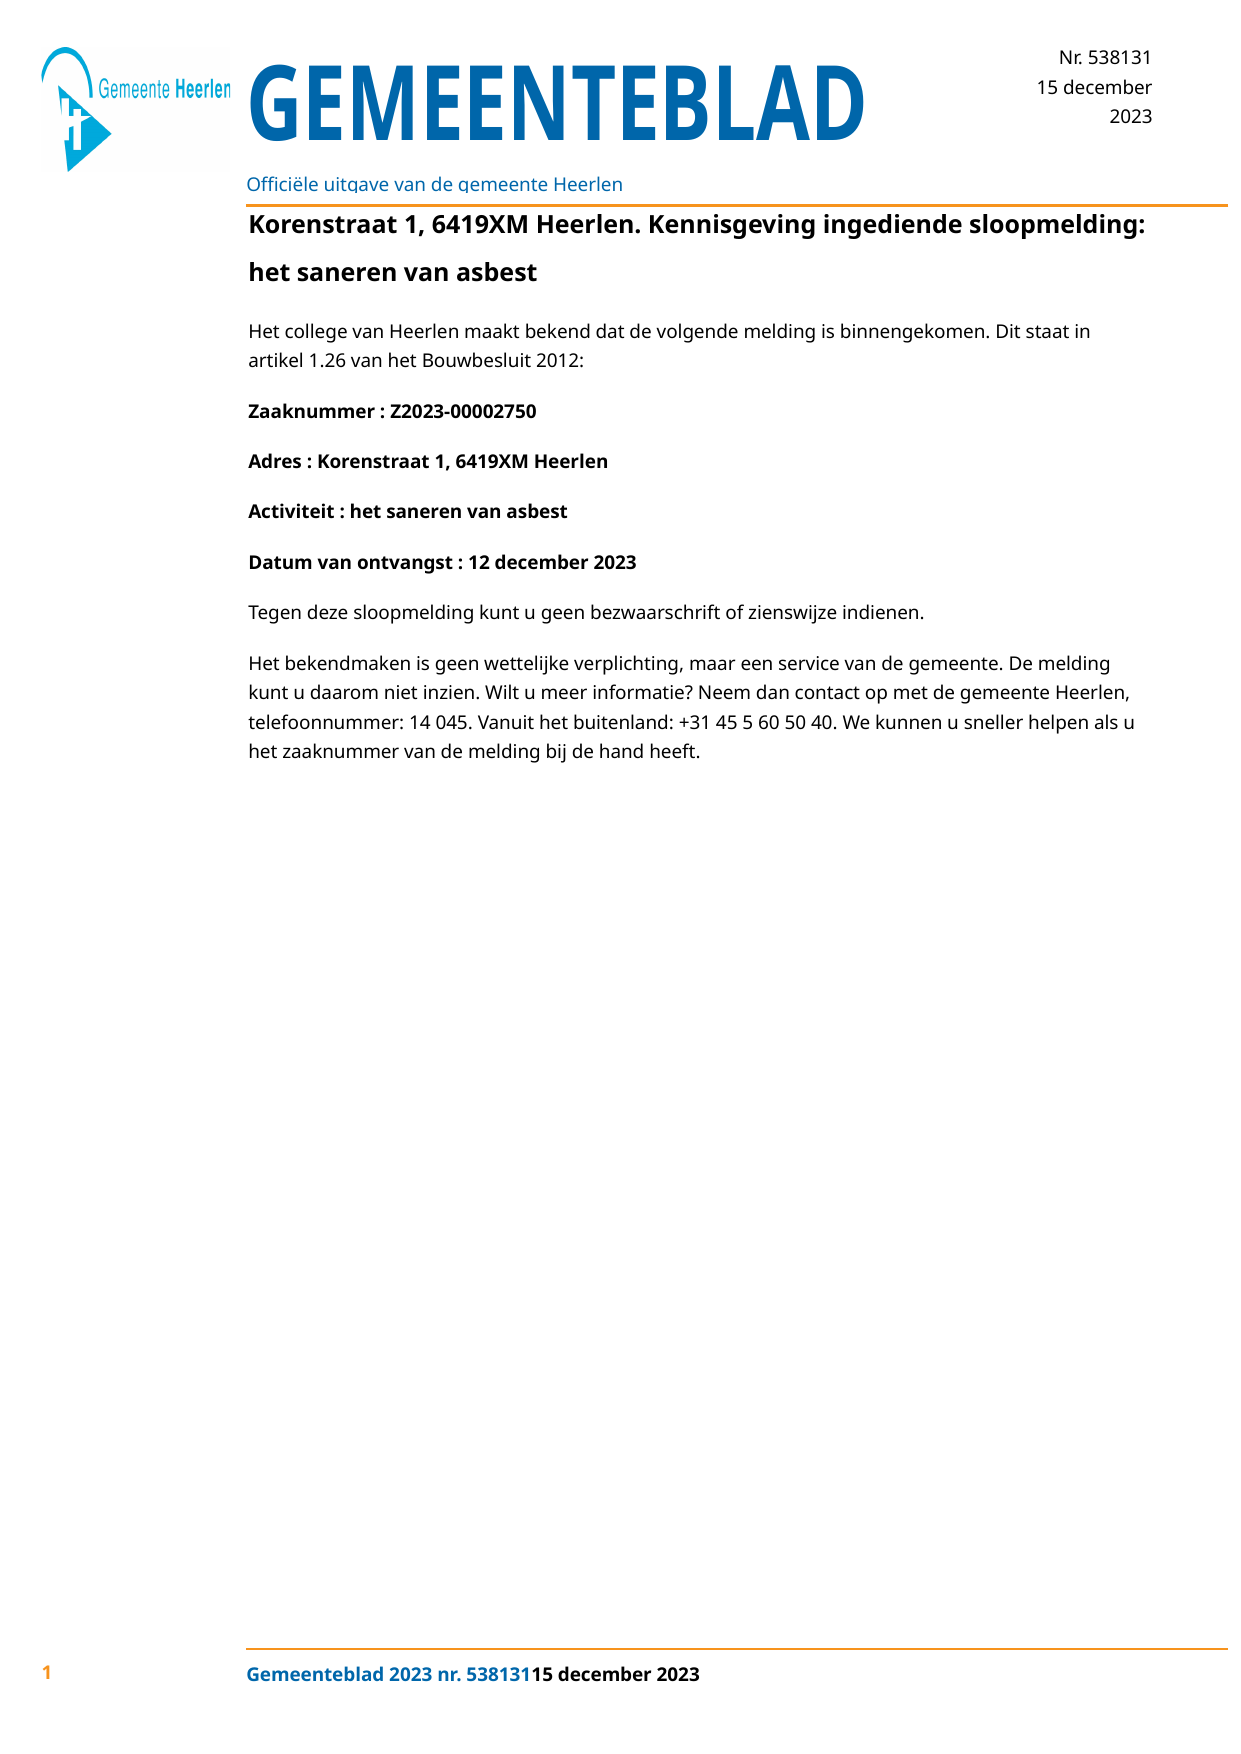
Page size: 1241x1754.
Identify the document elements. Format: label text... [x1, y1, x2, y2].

text Adres : Korenstraat 1, 6419XM Heerlen [248, 448, 1152, 474]
picture [41, 47, 59, 70]
text Het college van Heerlen maakt bekend dat de volgende melding is binnengekomen. Dit staat in artikel 1.26 van het Bouwbesluit 2012: [248, 318, 1152, 373]
text Het bekendmaken is geen wettelijke verplichting, maar een service van de gemeente. De melding kunt u daarom niet inzien. Wilt u meer informatie? Neem dan contact op met de gemeente Heerlen, telefoonnummer: 14 045. Vanuit het buitenland: +31 45 5 60 50 40. We kunnen u sneller helpen als u het zaaknummer van de melding bij de hand heeft. [248, 650, 1152, 764]
text Zaaknummer : Z2023-00002750 [248, 398, 1152, 424]
picture [41, 47, 231, 172]
text Datum van ontvangst : 12 december 2023 [248, 549, 1152, 575]
text Tegen deze sloopmelding kunt u geen bezwaarschrift of zienswijze indienen. [248, 599, 1152, 625]
text Activiteit : het saneren van asbest [248, 499, 1152, 524]
text Korenstraat 1, 6419XM Heerlen. Kennisgeving ingediende sloopmelding: het saneren van asbest [248, 207, 1152, 288]
